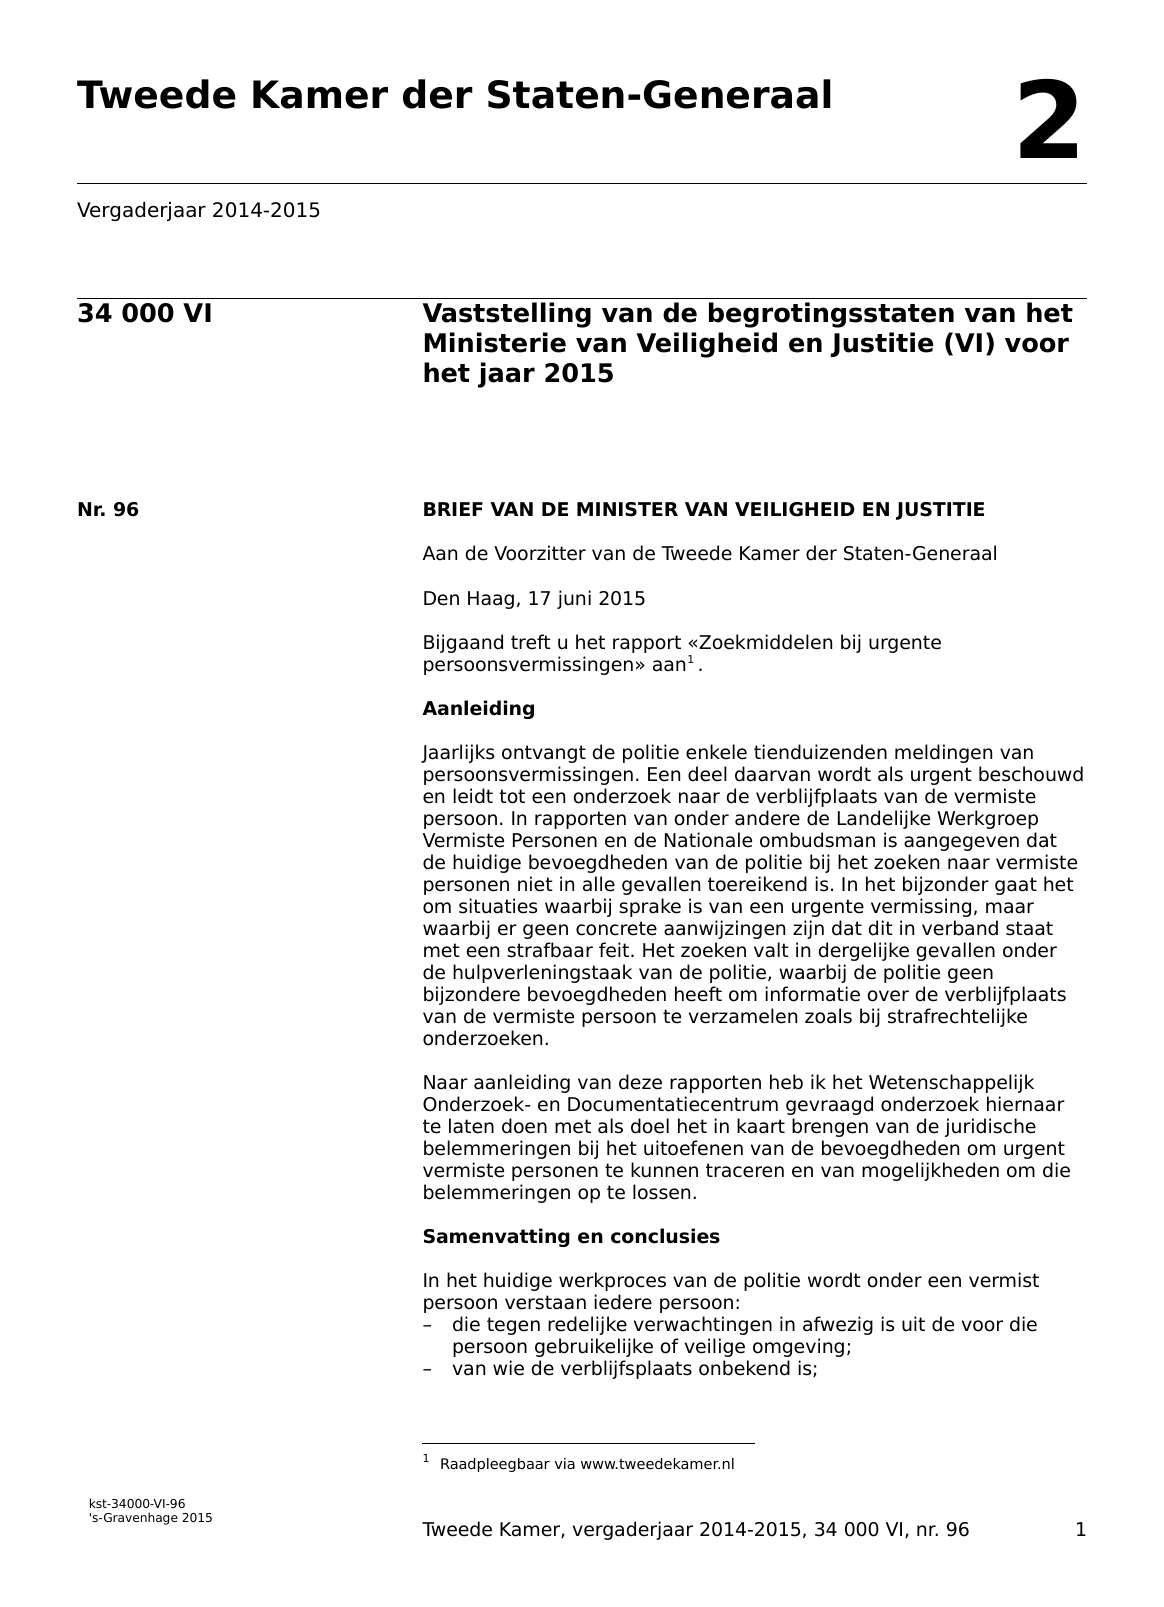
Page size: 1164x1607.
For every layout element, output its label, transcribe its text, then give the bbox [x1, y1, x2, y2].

subtitle Aanleiding [422, 698, 1087, 720]
subtitle 34 000 VI Vaststelling van de begrotingsstaten van het Ministerie van Veiligheid en Justitie (VI) voor het jaar 2015 [77, 299, 1087, 388]
text Bijgaand treft u het rapport «Zoekmiddelen bij urgente persoonsvermissingen» aan. [422, 632, 1087, 676]
text Raadpleegbaar via www.tweedekamer.nl [422, 1452, 1087, 1474]
text kst-34000-VI-96 [88, 1497, 323, 1511]
subtitle Samenvatting en conclusies [422, 1226, 1087, 1248]
text – die tegen redelijke verwachtingen in afwezig is uit de voor die persoon gebruikelijke of veilige omgeving; [422, 1314, 1087, 1358]
text – van wie de verblijfsplaats onbekend is; [422, 1358, 1087, 1380]
text Aan de Voorzitter van de Tweede Kamer der Staten-Generaal [422, 543, 1087, 565]
text In het huidige werkproces van de politie wordt onder een vermist persoon verstaan iedere persoon: [422, 1270, 1087, 1314]
table_header 2 [886, 59, 1087, 183]
text 's-Gravenhage 2015 [88, 1511, 323, 1525]
subtitle Nr. 96 BRIEF VAN DE MINISTER VAN VEILIGHEID EN JUSTITIE [77, 499, 1087, 521]
table_cell Vergaderjaar 2014-2015 [77, 184, 1087, 298]
text Den Haag, 17 juni 2015 [422, 587, 1087, 609]
table_header Tweede Kamer der Staten-Generaal [77, 59, 886, 183]
text Jaarlijks ontvangt de politie enkele tienduizenden meldingen van persoonsvermissingen. Een deel daarvan wordt als urgent beschouwd en leidt tot een onderzoek naar de verblijfplaats van de vermiste persoon. In rapporten van onder andere de Landelijke Werkgroep Vermiste Personen en de Nationale ombudsman is aangegeven dat de huidige bevoegdheden van de politie bij het zoeken naar vermiste personen niet in alle gevallen toereikend is. In het bijzonder gaat het om situaties waarbij sprake is van een urgente vermissing, maar waarbij er geen concrete aanwijzingen zijn dat dit in verband staat met een strafbaar feit. Het zoeken valt in dergelijke gevallen onder de hulpverleningstaak van de politie, waarbij de politie geen bijzondere bevoegdheden heeft om informatie over de verblijfplaats van de vermiste persoon te verzamelen zoals bij strafrechtelijke onderzoeken. [422, 742, 1087, 1049]
text Naar aanleiding van deze rapporten heb ik het Wetenschappelijk Onderzoek- en Documentatiecentrum gevraagd onderzoek hiernaar te laten doen met als doel het in kaart brengen van de juridische belemmeringen bij het uitoefenen van de bevoegdheden om urgent vermiste personen te kunnen traceren en van mogelijkheden om die belemmeringen op te lossen. [422, 1072, 1087, 1204]
